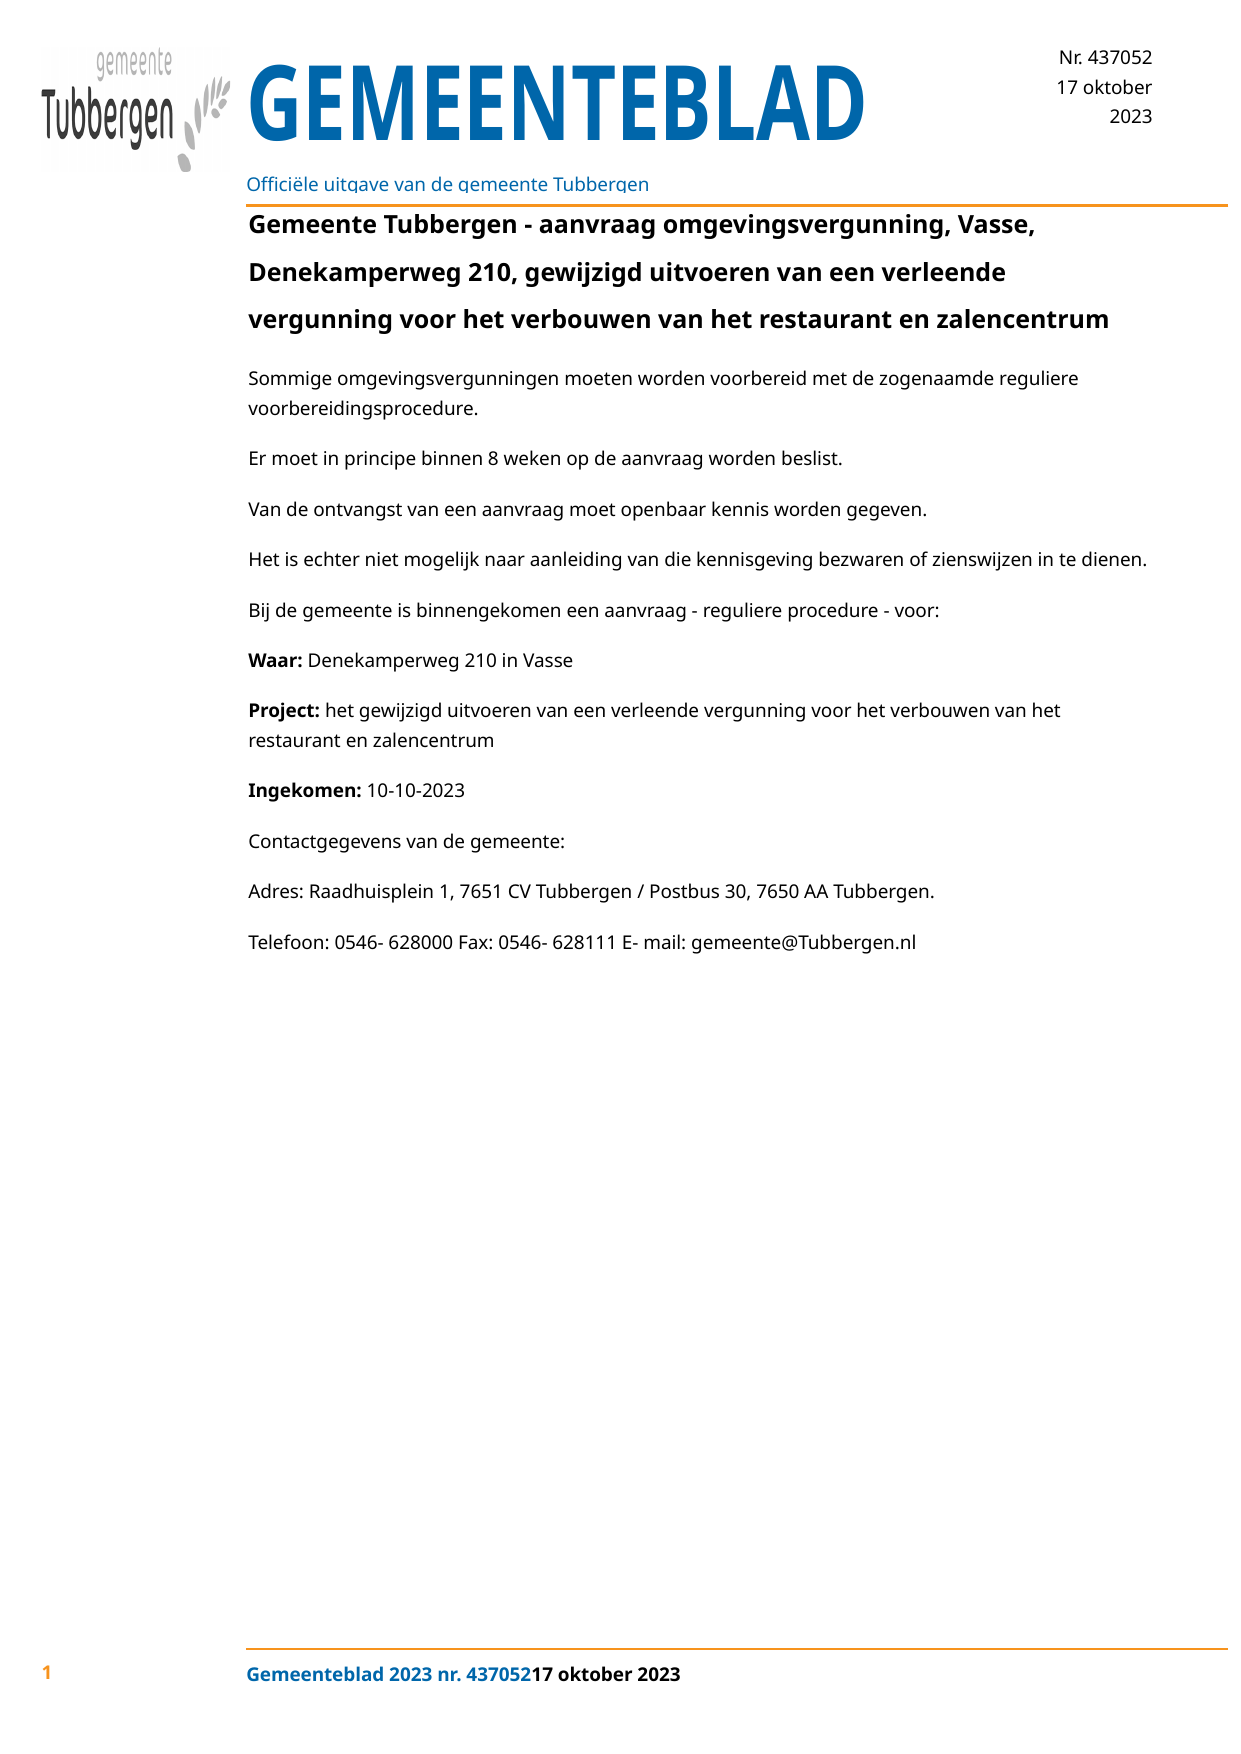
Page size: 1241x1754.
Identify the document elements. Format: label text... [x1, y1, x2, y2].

text Adres: Raadhuisplein 1, 7651 CV Tubbergen / Postbus 30, 7650 AA Tubbergen. [248, 878, 1152, 904]
text Bij de gemeente is binnengekomen een aanvraag - reguliere procedure - voor: [248, 597, 1152, 622]
text Telefoon: 0546- 628000 Fax: 0546- 628111 E- mail: gemeente@Tubbergen.nl [248, 929, 1152, 954]
text Contactgegevens van de gemeente: [248, 828, 1152, 854]
text Er moet in principe binnen 8 weken op de aanvraag worden beslist. [248, 446, 1152, 471]
text Ingekomen: 10-10-2023 [248, 778, 1152, 803]
text Project: het gewijzigd uitvoeren van een verleende vergunning voor het verbouwen van het restaurant en zalencentrum [248, 698, 1152, 753]
text Gemeente Tubbergen - aanvraag omgevingsvergunning, Vasse, Denekamperweg 210, gewijzigd uitvoeren van een verleende vergunning voor het verbouwen van het restaurant en zalencentrum [248, 207, 1152, 336]
text Het is echter niet mogelijk naar aanleiding van die kennisgeving bezwaren of zienswijzen in te dienen. [248, 546, 1152, 572]
text Van de ontvangst van een aanvraag moet openbaar kennis worden gegeven. [248, 496, 1152, 522]
text Waar: Denekamperweg 210 in Vasse [248, 647, 1152, 673]
picture [41, 47, 231, 172]
text Sommige omgevingsvergunningen moeten worden voorbereid met de zogenaamde reguliere voorbereidingsprocedure. [248, 366, 1152, 421]
